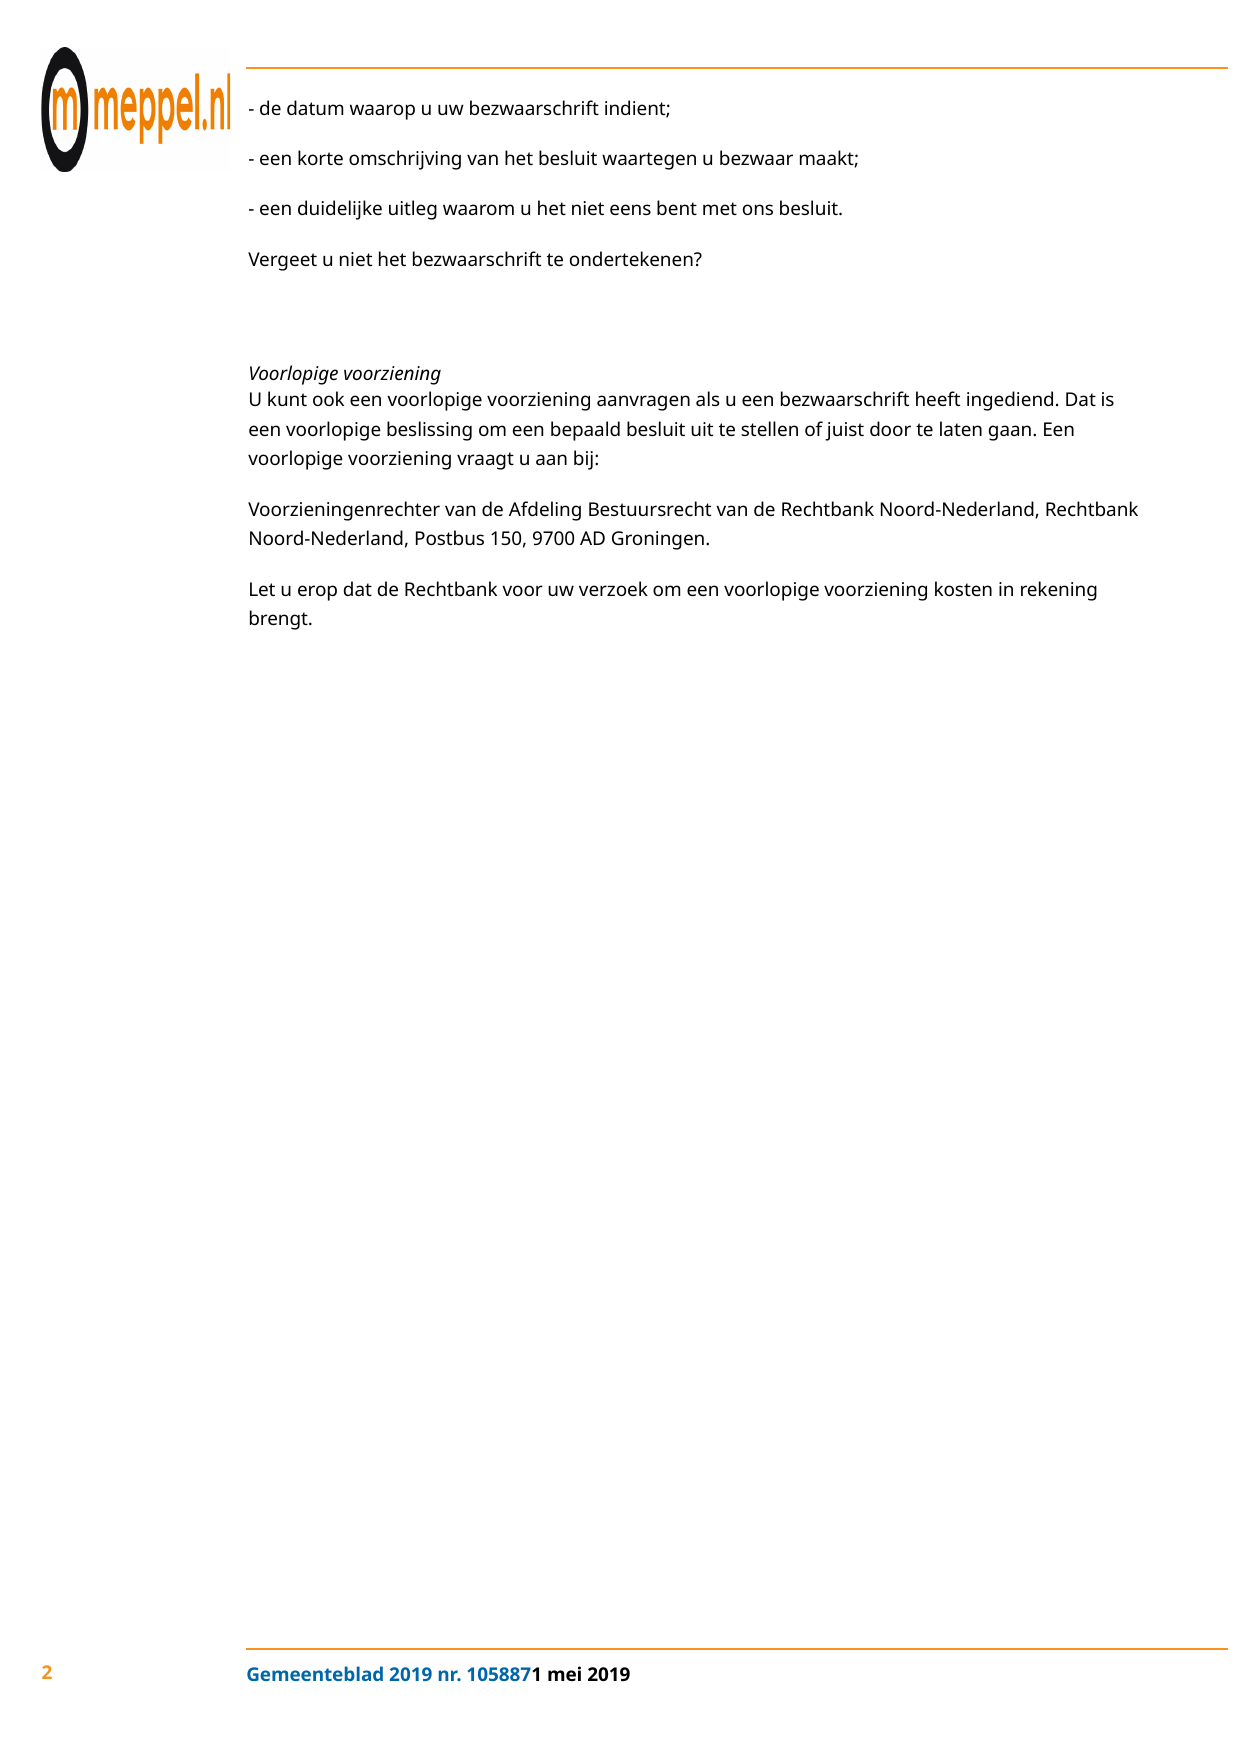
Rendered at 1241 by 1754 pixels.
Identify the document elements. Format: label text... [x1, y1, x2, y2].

text U kunt ook een voorlopige voorziening aanvragen als u een bezwaarschrift heeft ingediend. Dat is een voorlopige beslissing om een bepaald besluit uit te stellen of juist door te laten gaan. Een voorlopige voorziening vraagt u aan bij: [248, 386, 1152, 471]
text - een duidelijke uitleg waarom u het niet eens bent met ons besluit. [248, 196, 1152, 221]
text - de datum waarop u uw bezwaarschrift indient; [248, 95, 1152, 121]
text Let u erop dat de Rechtbank voor uw verzoek om een voorlopige voorziening kosten in rekening brengt. [248, 576, 1152, 631]
text Vergeet u niet het bezwaarschrift te ondertekenen? [248, 246, 1152, 272]
text - een korte omschrijving van het besluit waartegen u bezwaar maakt; [248, 145, 1152, 171]
text Voorzieningenrechter van de Afdeling Bestuursrecht van de Rechtbank Noord-Nederland, Rechtbank Noord-Nederland, Postbus 150, 9700 AD Groningen. [248, 496, 1152, 551]
picture [41, 47, 231, 172]
text Voorlopige voorziening [248, 360, 1152, 386]
